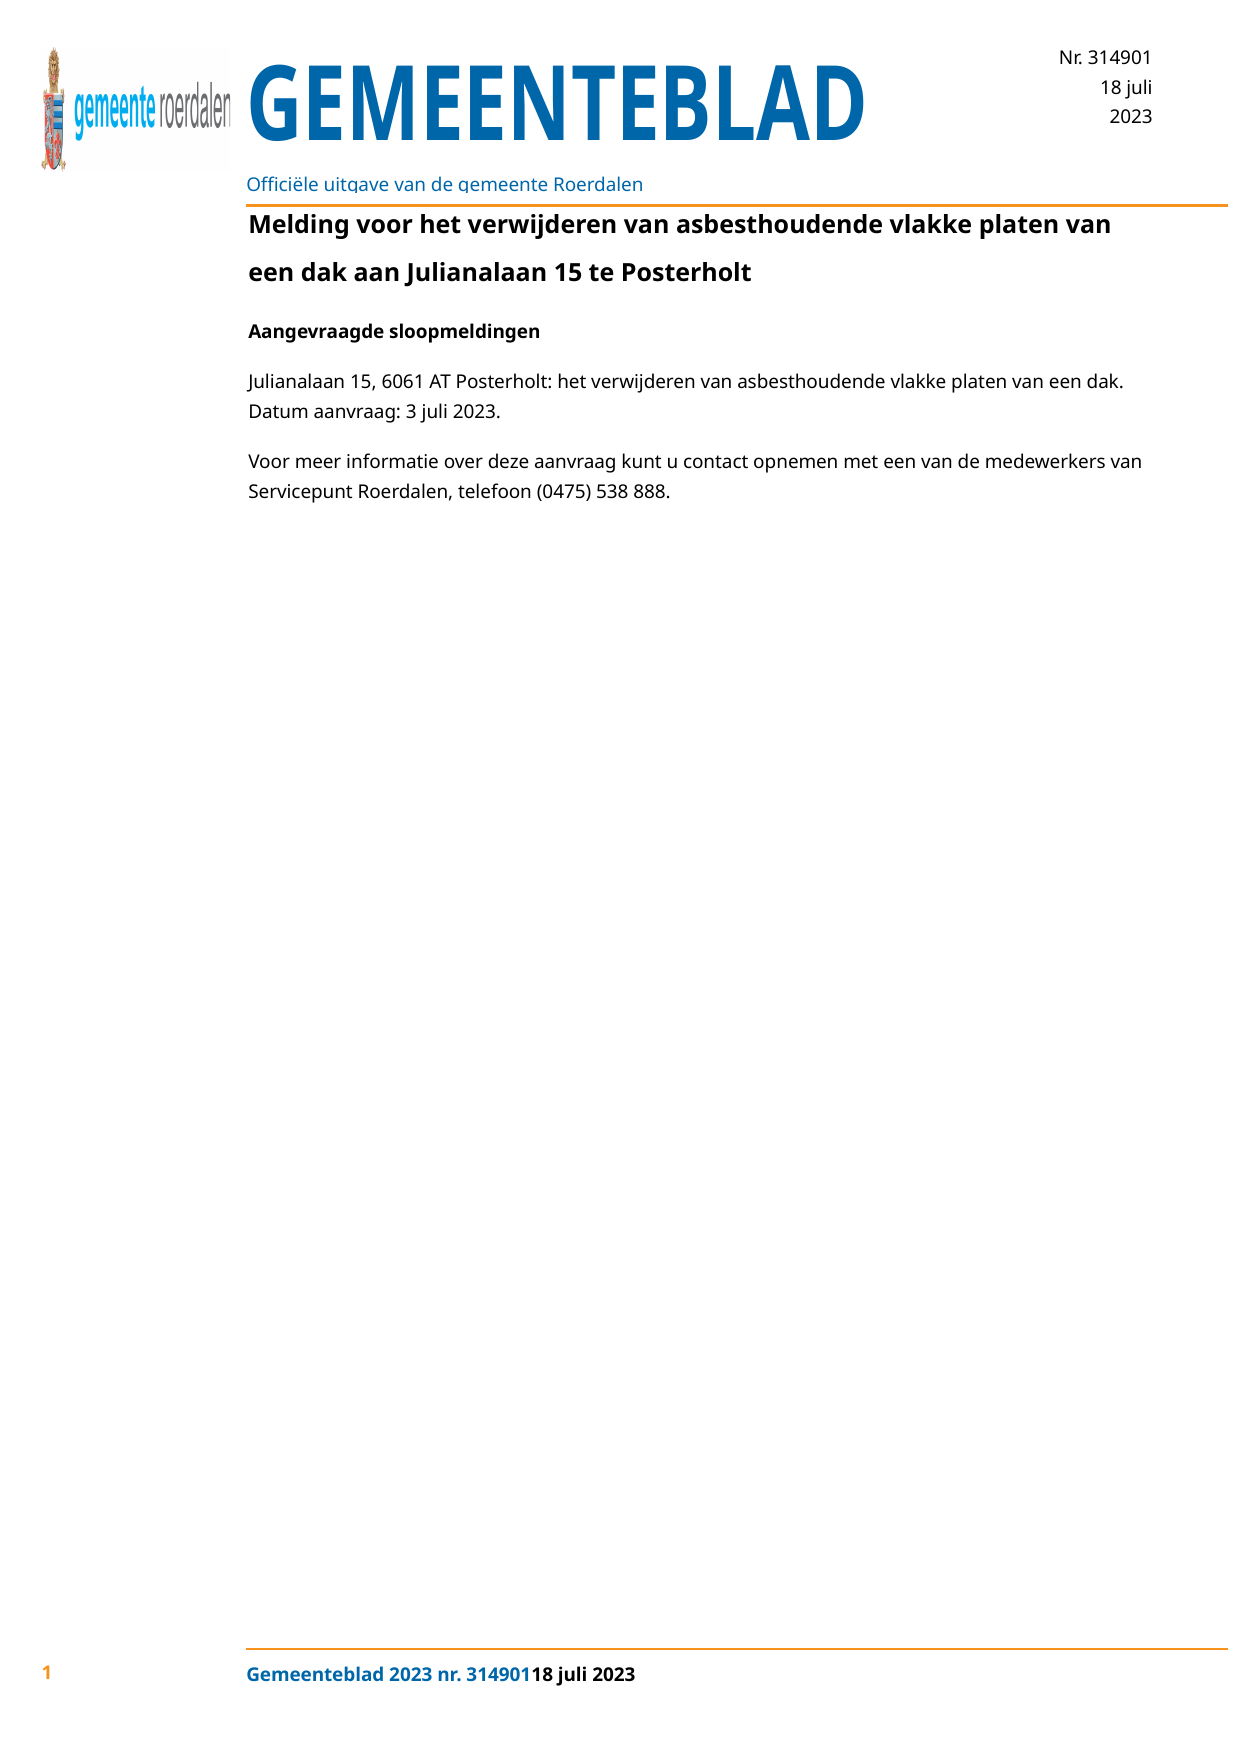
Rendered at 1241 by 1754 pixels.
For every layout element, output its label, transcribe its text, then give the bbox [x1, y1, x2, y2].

text Aangevraagde sloopmeldingen [248, 318, 1152, 344]
picture [41, 47, 231, 172]
text Voor meer informatie over deze aanvraag kunt u contact opnemen met een van de medewerkers van Servicepunt Roerdalen, telefoon (0475) 538 888. [248, 448, 1152, 504]
text Melding voor het verwijderen van asbesthoudende vlakke platen van een dak aan Julianalaan 15 te Posterholt [248, 207, 1152, 288]
text Julianalaan 15, 6061 AT Posterholt: het verwijderen van asbesthoudende vlakke platen van een dak. Datum aanvraag: 3 juli 2023. [248, 368, 1152, 424]
